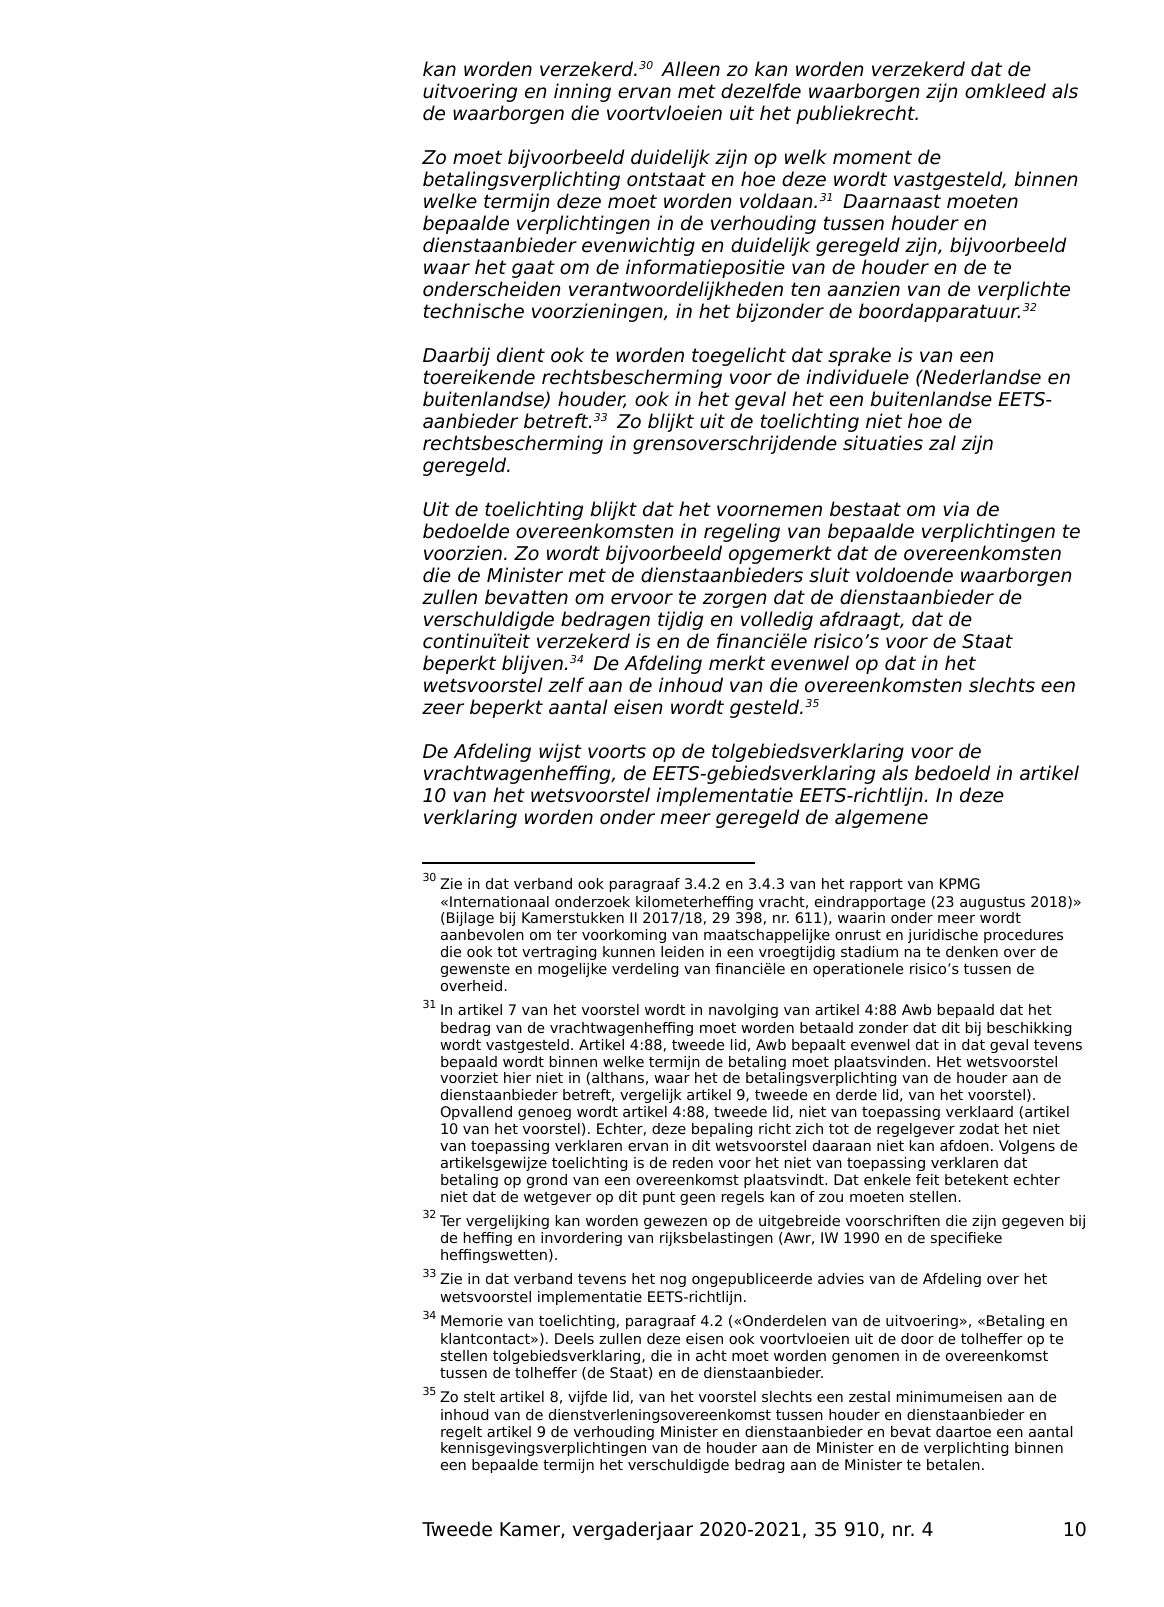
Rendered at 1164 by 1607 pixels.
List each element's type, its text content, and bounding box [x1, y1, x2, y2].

text Memorie van toelichting, paragraaf 4.2 («Onderdelen van de uitvoering», «Betaling en klantcontact»). Deels zullen deze eisen ook voortvloeien uit de door de tolheffer op te stellen tolgebiedsverklaring, die in acht moet worden genomen in de overeenkomst tussen de tolheffer (de Staat) en de dienstaanbieder. [422, 1309, 1087, 1382]
text Zo moet bijvoorbeeld duidelijk zijn op welk moment de betalingsverplichting ontstaat en hoe deze wordt vastgesteld, binnen welke termijn deze moet worden voldaan. Daarnaast moeten bepaalde verplichtingen in de verhouding tussen houder en dienstaanbieder evenwichtig en duidelijk geregeld zijn, bijvoorbeeld waar het gaat om de informatiepositie van de houder en de te onderscheiden verantwoordelijkheden ten aanzien van de verplichte technische voorzieningen, in het bijzonder de boordapparatuur. [422, 147, 1087, 323]
text Zie in dat verband tevens het nog ongepubliceerde advies van de Afdeling over het wetsvoorstel implementatie EETS-richtlijn. [422, 1267, 1087, 1306]
text kan worden verzekerd. Alleen zo kan worden verzekerd dat de uitvoering en inning ervan met dezelfde waarborgen zijn omkleed als de waarborgen die voortvloeien uit het publiekrecht. [422, 59, 1087, 125]
text Zie in dat verband ook paragraaf 3.4.2 en 3.4.3 van het rapport van KPMG «Internationaal onderzoek kilometerheffing vracht, eindrapportage (23 augustus 2018)» (Bijlage bij Kamerstukken II 2017/18, 29 398, nr. 611), waarin onder meer wordt aanbevolen om ter voorkoming van maatschappelijke onrust en juridische procedures die ook tot vertraging kunnen leiden in een vroegtijdig stadium na te denken over de gewenste en mogelijke verdeling van financiële en operationele risico’s tussen de overheid. [422, 872, 1087, 995]
text Uit de toelichting blijkt dat het voornemen bestaat om via de bedoelde overeenkomsten in regeling van bepaalde verplichtingen te voorzien. Zo wordt bijvoorbeeld opgemerkt dat de overeenkomsten die de Minister met de dienstaanbieders sluit voldoende waarborgen zullen bevatten om ervoor te zorgen dat de dienstaanbieder de verschuldigde bedragen tijdig en volledig afdraagt, dat de continuïteit verzekerd is en de financiële risico’s voor de Staat beperkt blijven. De Afdeling merkt evenwel op dat in het wetsvoorstel zelf aan de inhoud van die overeenkomsten slechts een zeer beperkt aantal eisen wordt gesteld. [422, 499, 1087, 719]
text In artikel 7 van het voorstel wordt in navolging van artikel 4:88 Awb bepaald dat het bedrag van de vrachtwagenheffing moet worden betaald zonder dat dit bij beschikking wordt vastgesteld. Artikel 4:88, tweede lid, Awb bepaalt evenwel dat in dat geval tevens bepaald wordt binnen welke termijn de betaling moet plaatsvinden. Het wetsvoorstel voorziet hier niet in (althans, waar het de betalingsverplichting van de houder aan de dienstaanbieder betreft, vergelijk artikel 9, tweede en derde lid, van het voorstel). Opvallend genoeg wordt artikel 4:88, tweede lid, niet van toepassing verklaard (artikel 10 van het voorstel). Echter, deze bepaling richt zich tot de regelgever zodat het niet van toepassing verklaren ervan in dit wetsvoorstel daaraan niet kan afdoen. Volgens de artikelsgewijze toelichting is de reden voor het niet van toepassing verklaren dat betaling op grond van een overeenkomst plaatsvindt. Dat enkele feit betekent echter niet dat de wetgever op dit punt geen regels kan of zou moeten stellen. [422, 998, 1087, 1206]
text Ter vergelijking kan worden gewezen op de uitgebreide voorschriften die zijn gegeven bij de heffing en invordering van rijksbelastingen (Awr, IW 1990 en de specifieke heffingswetten). [422, 1208, 1087, 1264]
text Zo stelt artikel 8, vijfde lid, van het voorstel slechts een zestal minimumeisen aan de inhoud van de dienstverleningsovereenkomst tussen houder en dienstaanbieder en regelt artikel 9 de verhouding Minister en dienstaanbieder en bevat daartoe een aantal kennisgevingsverplichtingen van de houder aan de Minister en de verplichting binnen een bepaalde termijn het verschuldigde bedrag aan de Minister te betalen. [422, 1385, 1087, 1474]
text De Afdeling wijst voorts op de tolgebiedsverklaring voor de vrachtwagenheffing, de EETS-gebiedsverklaring als bedoeld in artikel 10 van het wetsvoorstel implementatie EETS-richtlijn. In deze verklaring worden onder meer geregeld de algemene [422, 741, 1087, 829]
text Daarbij dient ook te worden toegelicht dat sprake is van een toereikende rechtsbescherming voor de individuele (Nederlandse en buitenlandse) houder, ook in het geval het een buitenlandse EETS-aanbieder betreft. Zo blijkt uit de toelichting niet hoe de rechtsbescherming in grensoverschrijdende situaties zal zijn geregeld. [422, 345, 1087, 477]
